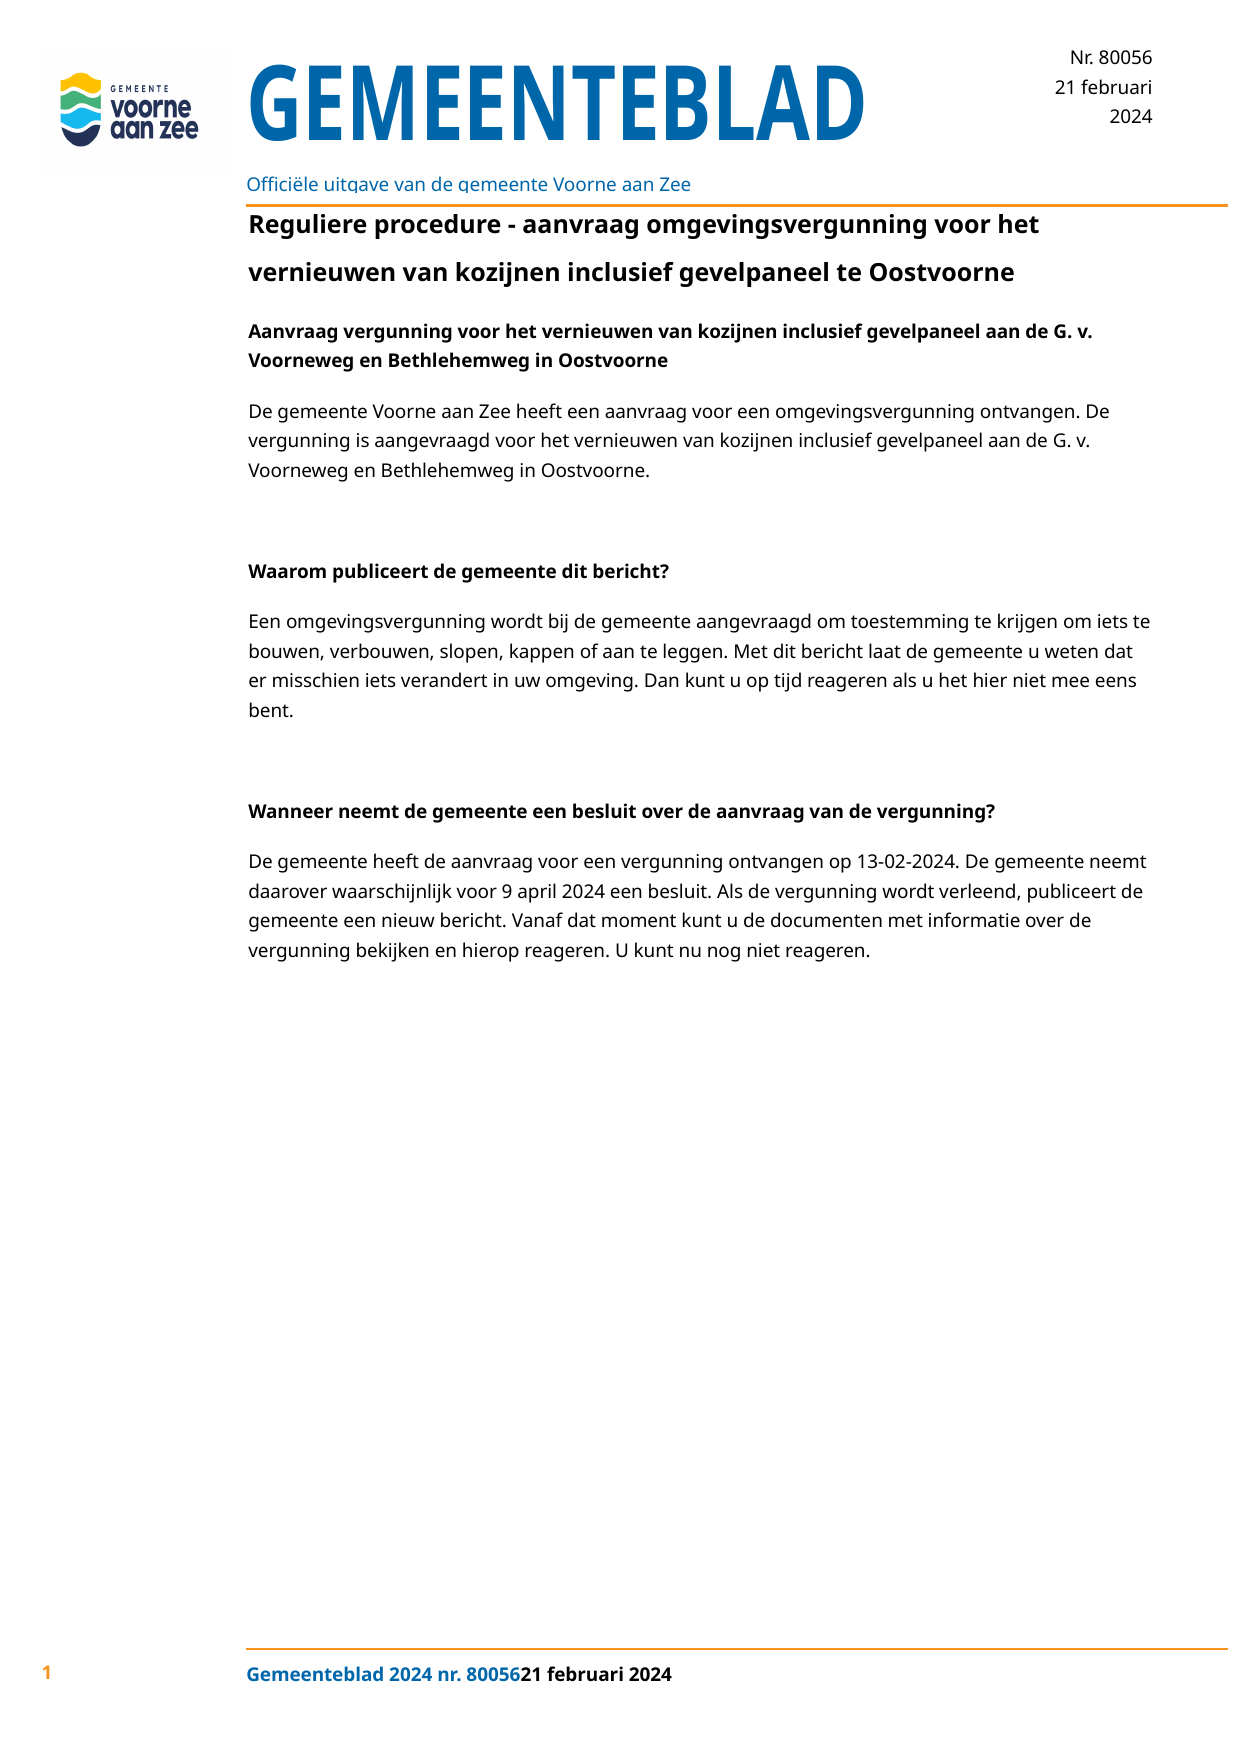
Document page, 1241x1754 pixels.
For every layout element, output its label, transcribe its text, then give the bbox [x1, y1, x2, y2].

text Aanvraag vergunning voor het vernieuwen van kozijnen inclusief gevelpaneel aan de G. v. Voorneweg en Bethlehemweg in Oostvoorne [248, 318, 1152, 373]
text De gemeente heeft de aanvraag voor een vergunning ontvangen op 13-02-2024. De gemeente neemt daarover waarschijnlijk voor 9 april 2024 een besluit. Als de vergunning wordt verleend, publiceert de gemeente een nieuw bericht. Vanaf dat moment kunt u de documenten met informatie over de vergunning bekijken en hierop reageren. U kunt nu nog niet reageren. [248, 848, 1152, 963]
text Wanneer neemt de gemeente een besluit over de aanvraag van de vergunning? [248, 798, 1152, 824]
text De gemeente Voorne aan Zee heeft een aanvraag voor een omgevingsvergunning ontvangen. De vergunning is aangevraagd voor het vernieuwen van kozijnen inclusief gevelpaneel aan de G. v. Voorneweg en Bethlehemweg in Oostvoorne. [248, 398, 1152, 483]
text Waarom publiceert de gemeente dit bericht? [248, 558, 1152, 584]
text Een omgevingsvergunning wordt bij de gemeente aangevraagd om toestemming te krijgen om iets te bouwen, verbouwen, slopen, kappen of aan te leggen. Met dit bericht laat de gemeente u weten dat er misschien iets verandert in uw omgeving. Dan kunt u op tijd reageren als u het hier niet mee eens bent. [248, 608, 1152, 723]
text Reguliere procedure - aanvraag omgevingsvergunning voor het vernieuwen van kozijnen inclusief gevelpaneel te Oostvoorne [248, 207, 1152, 288]
picture [41, 47, 231, 172]
